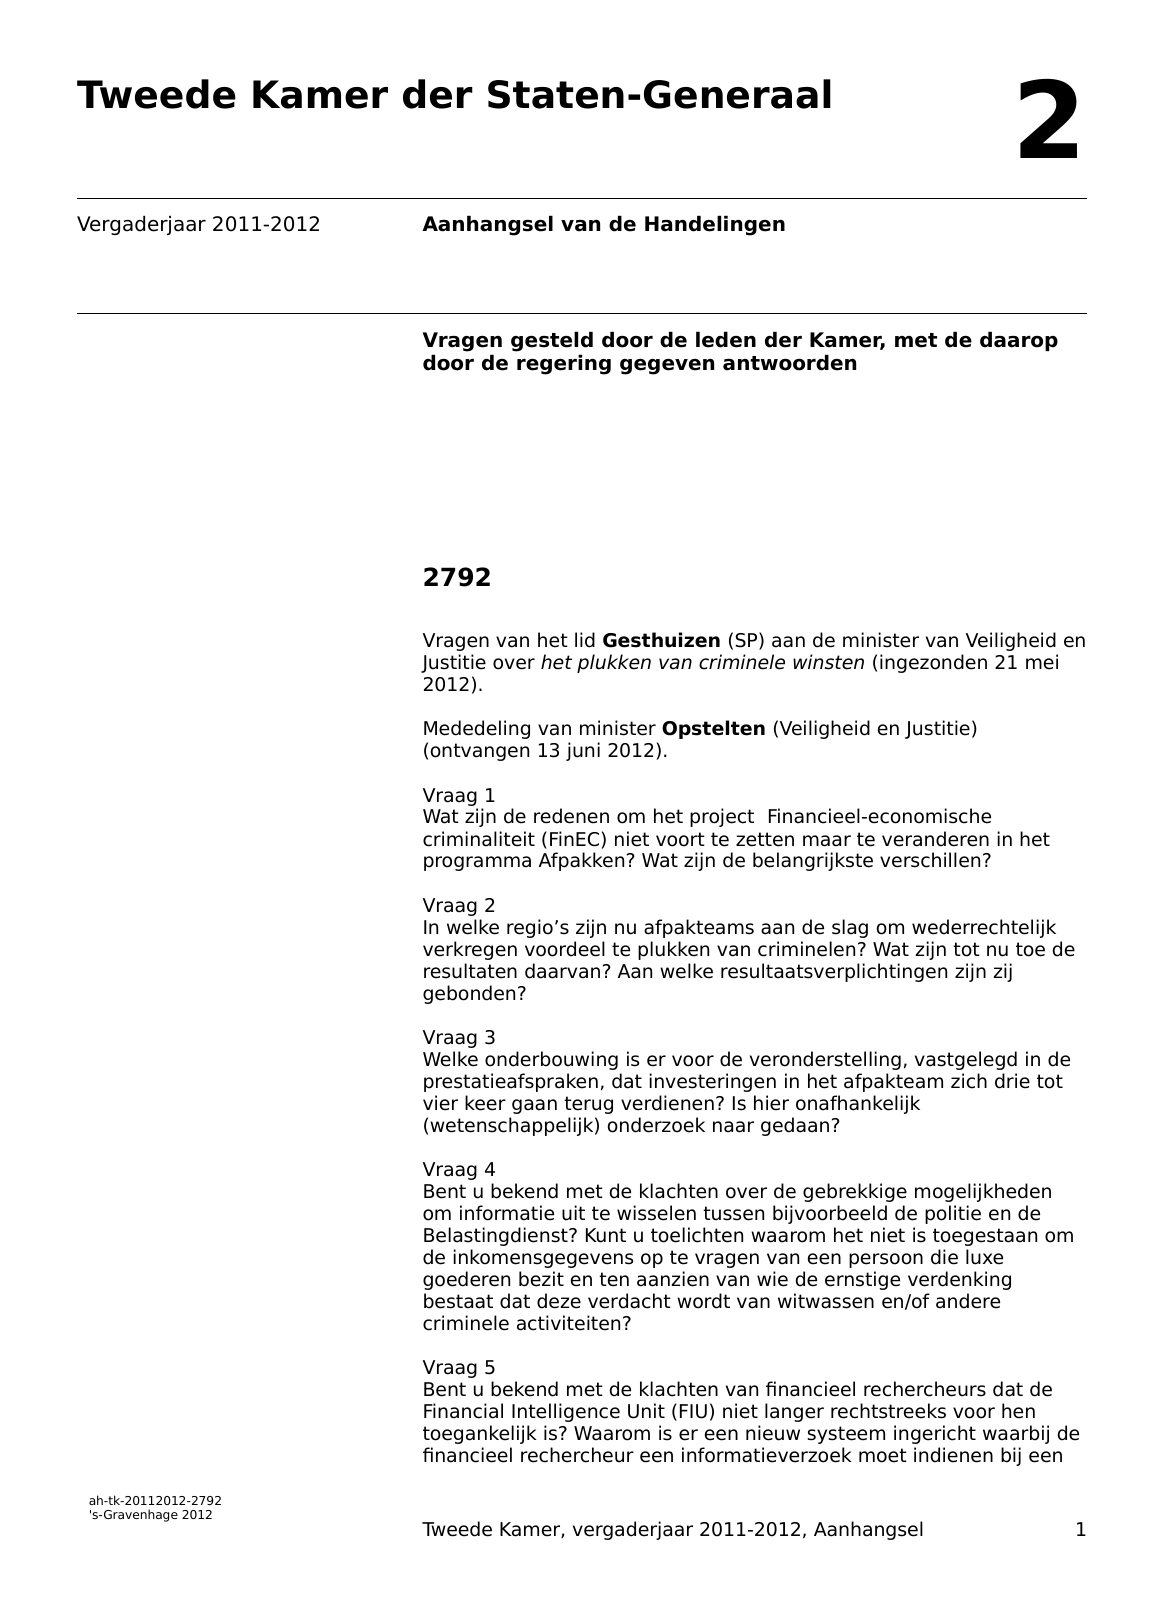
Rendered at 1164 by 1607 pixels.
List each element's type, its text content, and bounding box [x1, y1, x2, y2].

text Bent u bekend met de klachten van financieel rechercheurs dat de Financial Intelligence Unit (FIU) niet langer rechtstreeks voor hen toegankelijk is? Waarom is er een nieuw systeem ingericht waarbij de financieel rechercheur een informatieverzoek moet indienen bij een [422, 1379, 1087, 1467]
table_cell Vragen gesteld door de leden der Kamer, met de daarop door de regering gegeven antwoorden [422, 314, 1087, 375]
text Vraag 3 [422, 1027, 1087, 1049]
text Mededeling van minister Opstelten (Veiligheid en Justitie) (ontvangen 13 juni 2012). [422, 718, 1087, 762]
text Bent u bekend met de klachten over de gebrekkige mogelijkheden om informatie uit te wisselen tussen bijvoorbeeld de politie en de Belastingdienst? Kunt u toelichten waarom het niet is toegestaan om de inkomensgegevens op te vragen van een persoon die luxe goederen bezit en ten aanzien van wie de ernstige verdenking bestaat dat deze verdacht wordt van witwassen en/of andere criminele activiteiten? [422, 1181, 1087, 1334]
text Vraag 2 [422, 894, 1087, 917]
text Vragen van het lid Gesthuizen (SP) aan de minister van Veiligheid en Justitie over het plukken van criminele winsten (ingezonden 21 mei 2012). [422, 630, 1087, 696]
text 's-Gravenhage 2012 [88, 1508, 323, 1522]
table_cell Aanhangsel van de Handelingen [422, 199, 1087, 313]
text ah-tk-20112012-2792 [88, 1494, 323, 1508]
text In welke regio’s zijn nu afpakteams aan de slag om wederrechtelijk verkregen voordeel te plukken van criminelen? Wat zijn tot nu toe de resultaten daarvan? Aan welke resultaatsverplichtingen zijn zij gebonden? [422, 917, 1087, 1004]
text Welke onderbouwing is er voor de veronderstelling, vastgelegd in de prestatieafspraken, dat investeringen in het afpakteam zich drie tot vier keer gaan terug verdienen? Is hier onafhankelijk (wetenschappelijk) onderzoek naar gedaan? [422, 1049, 1087, 1137]
table_header 2 [886, 59, 1087, 198]
table_header Tweede Kamer der Staten-Generaal [77, 59, 886, 198]
table_cell Vergaderjaar 2011-2012 [77, 199, 422, 313]
text Vraag 1 [422, 784, 1087, 806]
text Vraag 4 [422, 1159, 1087, 1181]
table_cell [77, 314, 422, 375]
text 2792 [422, 563, 1087, 592]
text Wat zijn de redenen om het project Financieel-economische criminaliteit (FinEC) niet voort te zetten maar te veranderen in het programma Afpakken? Wat zijn de belangrijkste verschillen? [422, 806, 1087, 872]
text Vraag 5 [422, 1357, 1087, 1379]
